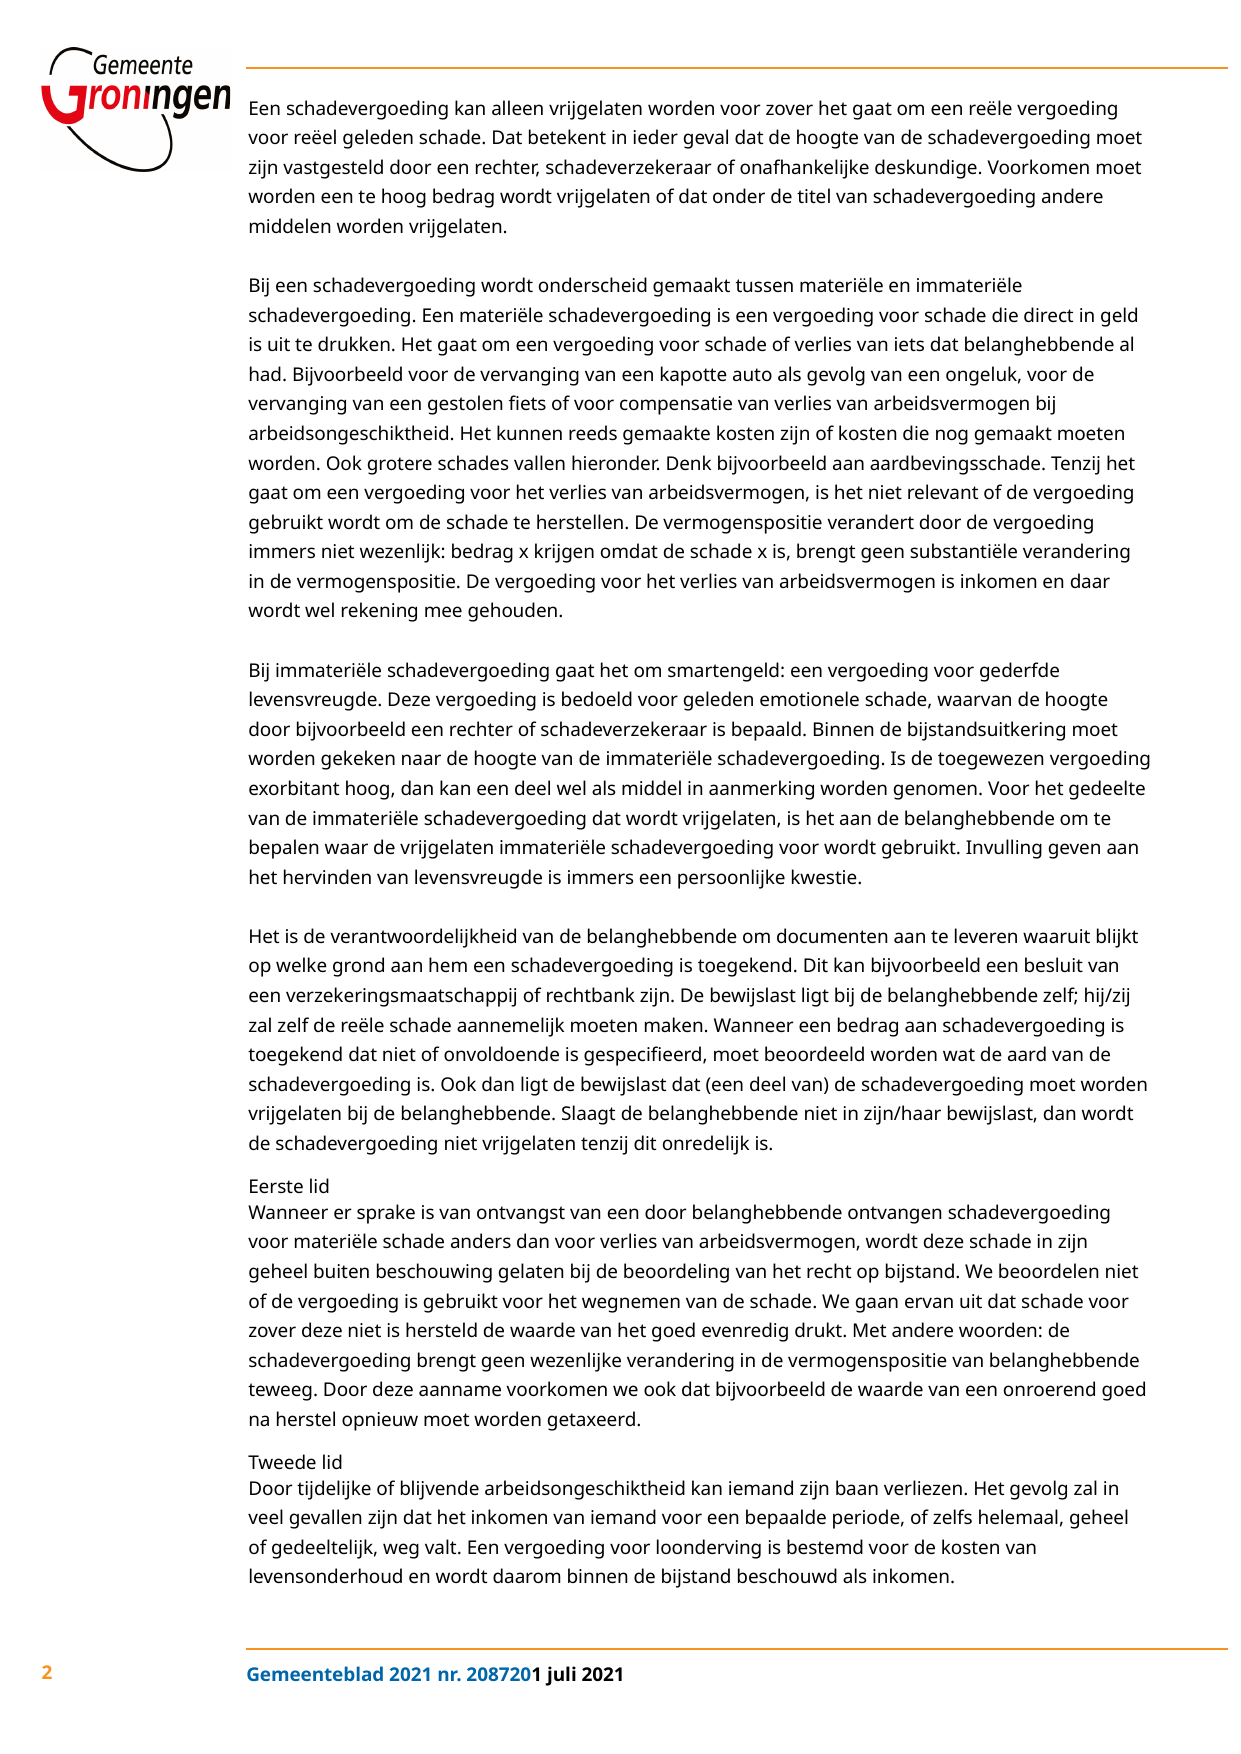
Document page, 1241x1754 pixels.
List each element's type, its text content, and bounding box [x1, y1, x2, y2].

text Een schadevergoeding kan alleen vrijgelaten worden voor zover het gaat om een reële vergoeding voor reëel geleden schade. Dat betekent in ieder geval dat de hoogte van de schadevergoeding moet zijn vastgesteld door een rechter, schadeverzekeraar of onafhankelijke deskundige. Voorkomen moet worden een te hoog bedrag wordt vrijgelaten of dat onder de titel van schadevergoeding andere middelen worden vrijgelaten. [248, 95, 1152, 239]
picture [41, 47, 231, 172]
text Eerste lid [248, 1173, 1152, 1199]
text Wanneer er sprake is van ontvangst van een door belanghebbende ontvangen schadevergoeding voor materiële schade anders dan voor verlies van arbeidsvermogen, wordt deze schade in zijn geheel buiten beschouwing gelaten bij de beoordeling van het recht op bijstand. We beoordelen niet of de vergoeding is gebruikt voor het wegnemen van de schade. We gaan ervan uit dat schade voor zover deze niet is hersteld de waarde van het goed evenredig drukt. Met andere woorden: de schadevergoeding brengt geen wezenlijke verandering in de vermogenspositie van belanghebbende teweeg. Door deze aanname voorkomen we ook dat bijvoorbeeld de waarde van een onroerend goed na herstel opnieuw moet worden getaxeerd. [248, 1199, 1152, 1432]
text Bij immateriële schadevergoeding gaat het om smartengeld: een vergoeding voor gederfde levensvreugde. Deze vergoeding is bedoeld voor geleden emotionele schade, waarvan de hoogte door bijvoorbeeld een rechter of schadeverzekeraar is bepaald. Binnen de bijstandsuitkering moet worden gekeken naar de hoogte van de immateriële schadevergoeding. Is de toegewezen vergoeding exorbitant hoog, dan kan een deel wel als middel in aanmerking worden genomen. Voor het gedeelte van de immateriële schadevergoeding dat wordt vrijgelaten, is het aan de belanghebbende om te bepalen waar de vrijgelaten immateriële schadevergoeding voor wordt gebruikt. Invulling geven aan het hervinden van levensvreugde is immers een persoonlijke kwestie. [248, 657, 1152, 890]
text Door tijdelijke of blijvende arbeidsongeschiktheid kan iemand zijn baan verliezen. Het gevolg zal in veel gevallen zijn dat het inkomen van iemand voor een bepaalde periode, of zelfs helemaal, geheel of gedeeltelijk, weg valt. Een vergoeding voor loonderving is bestemd voor de kosten van levensonderhoud en wordt daarom binnen de bijstand beschouwd als inkomen. [248, 1475, 1152, 1589]
text Het is de verantwoordelijkheid van de belanghebbende om documenten aan te leveren waaruit blijkt op welke grond aan hem een schadevergoeding is toegekend. Dit kan bijvoorbeeld een besluit van een verzekeringsmaatschappij of rechtbank zijn. De bewijslast ligt bij de belanghebbende zelf; hij/zij zal zelf de reële schade aannemelijk moeten maken. Wanneer een bedrag aan schadevergoeding is toegekend dat niet of onvoldoende is gespecifieerd, moet beoordeeld worden wat de aard van de schadevergoeding is. Ook dan ligt de bewijslast dat (een deel van) de schadevergoeding moet worden vrijgelaten bij de belanghebbende. Slaagt de belanghebbende niet in zijn/haar bewijslast, dan wordt de schadevergoeding niet vrijgelaten tenzij dit onredelijk is. [248, 923, 1152, 1156]
text Tweede lid [248, 1449, 1152, 1475]
text Bij een schadevergoeding wordt onderscheid gemaakt tussen materiële en immateriële schadevergoeding. Een materiële schadevergoeding is een vergoeding voor schade die direct in geld is uit te drukken. Het gaat om een vergoeding voor schade of verlies van iets dat belanghebbende al had. Bijvoorbeeld voor de vervanging van een kapotte auto als gevolg van een ongeluk, voor de vervanging van een gestolen fiets of voor compensatie van verlies van arbeidsvermogen bij arbeidsongeschiktheid. Het kunnen reeds gemaakte kosten zijn of kosten die nog gemaakt moeten worden. Ook grotere schades vallen hieronder. Denk bijvoorbeeld aan aardbevingsschade. Tenzij het gaat om een vergoeding voor het verlies van arbeidsvermogen, is het niet relevant of de vergoeding gebruikt wordt om de schade te herstellen. De vermogenspositie verandert door de vergoeding immers niet wezenlijk: bedrag x krijgen omdat de schade x is, brengt geen substantiële verandering in de vermogenspositie. De vergoeding voor het verlies van arbeidsvermogen is inkomen en daar wordt wel rekening mee gehouden. [248, 272, 1152, 623]
